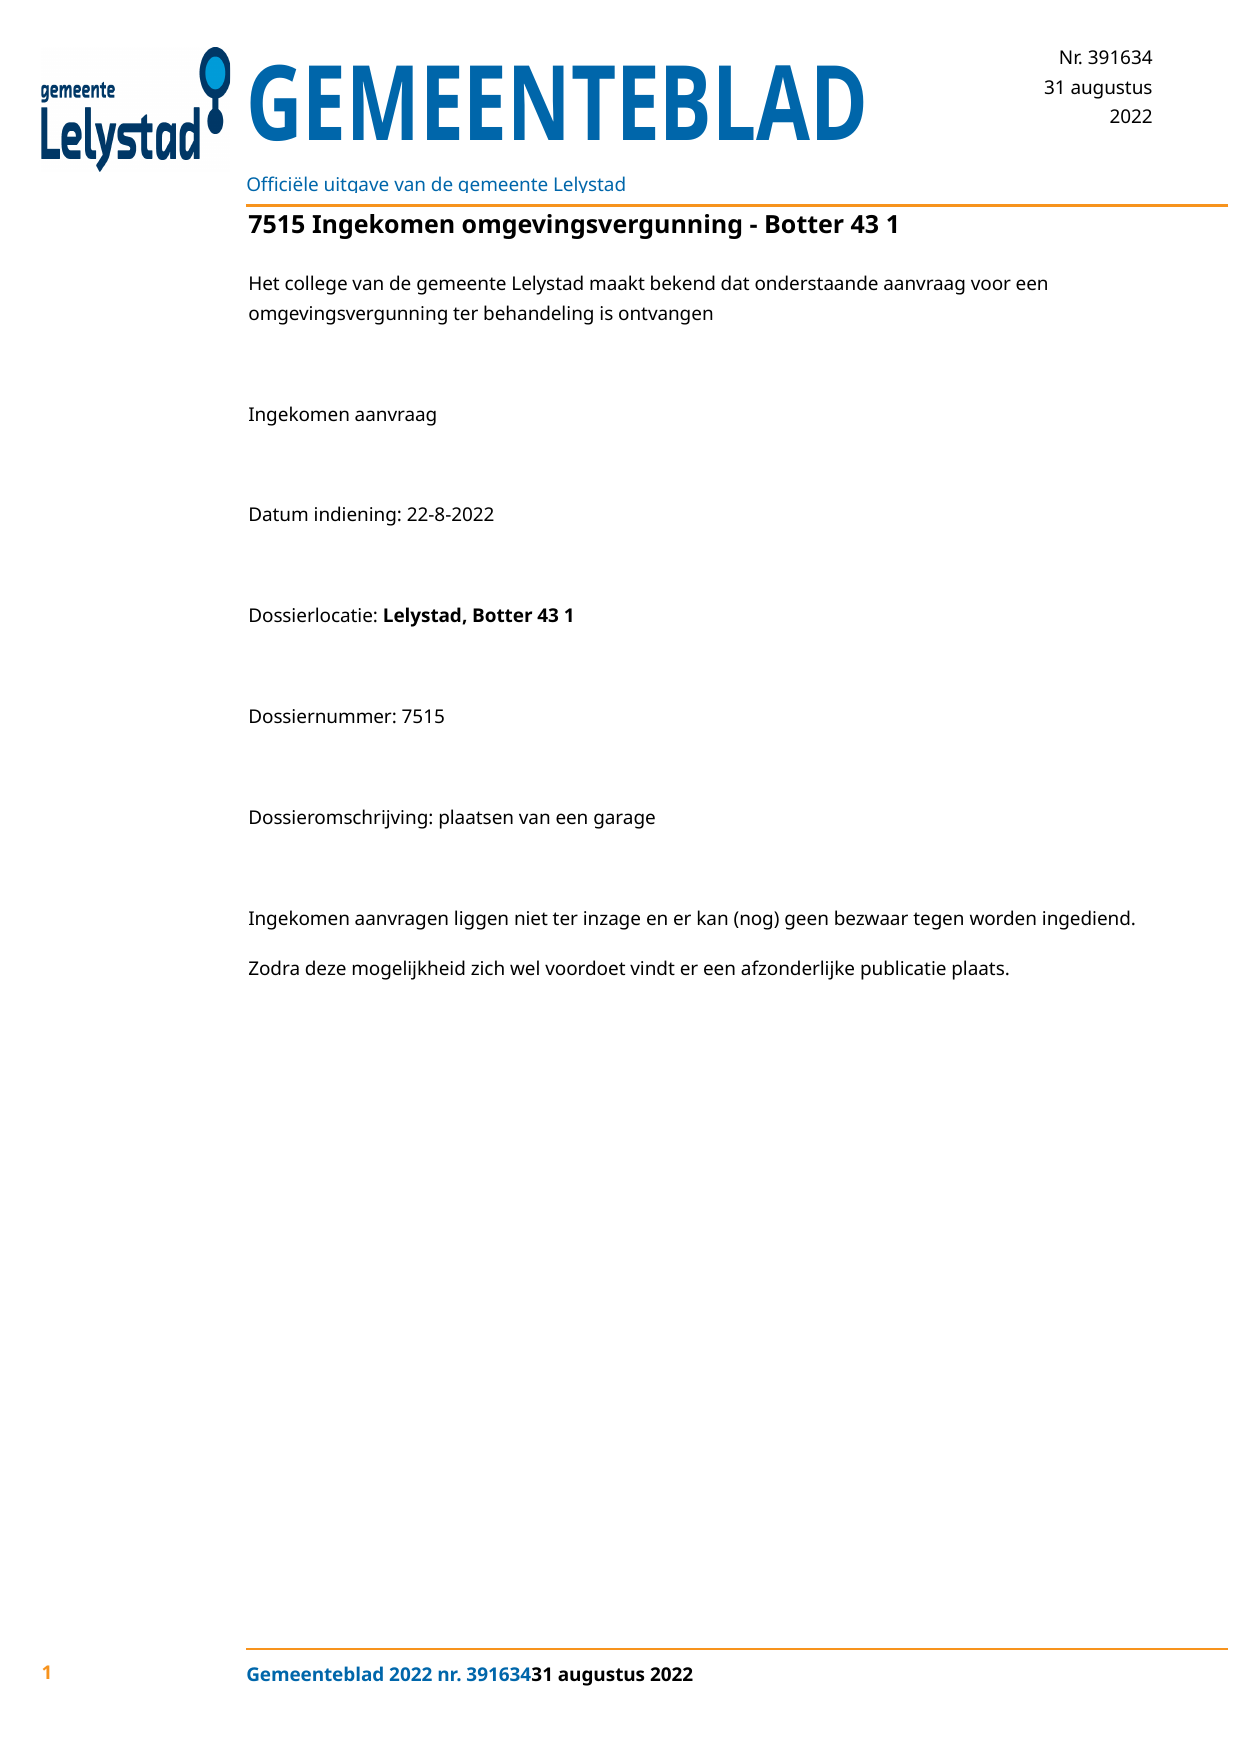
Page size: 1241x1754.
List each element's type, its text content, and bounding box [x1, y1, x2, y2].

text Ingekomen aanvraag [248, 401, 1152, 426]
text Zodra deze mogelijkheid zich wel voordoet vindt er een afzonderlijke publicatie plaats. [248, 955, 1152, 981]
text 7515 Ingekomen omgevingsvergunning - Botter 43 1 [248, 207, 1152, 241]
text Ingekomen aanvragen liggen niet ter inzage en er kan (nog) geen bezwaar tegen worden ingediend. [248, 905, 1152, 931]
text Dossieromschrijving: plaatsen van een garage [248, 804, 1152, 830]
text Dossiernummer: 7515 [248, 703, 1152, 729]
text Het college van de gemeente Lelystad maakt bekend dat onderstaande aanvraag voor een omgevingsvergunning ter behandeling is ontvangen [248, 270, 1152, 326]
text Dossierlocatie: Lelystad, Botter 43 1 [248, 602, 1152, 628]
picture [41, 47, 231, 172]
text Datum indiening: 22-8-2022 [248, 502, 1152, 527]
